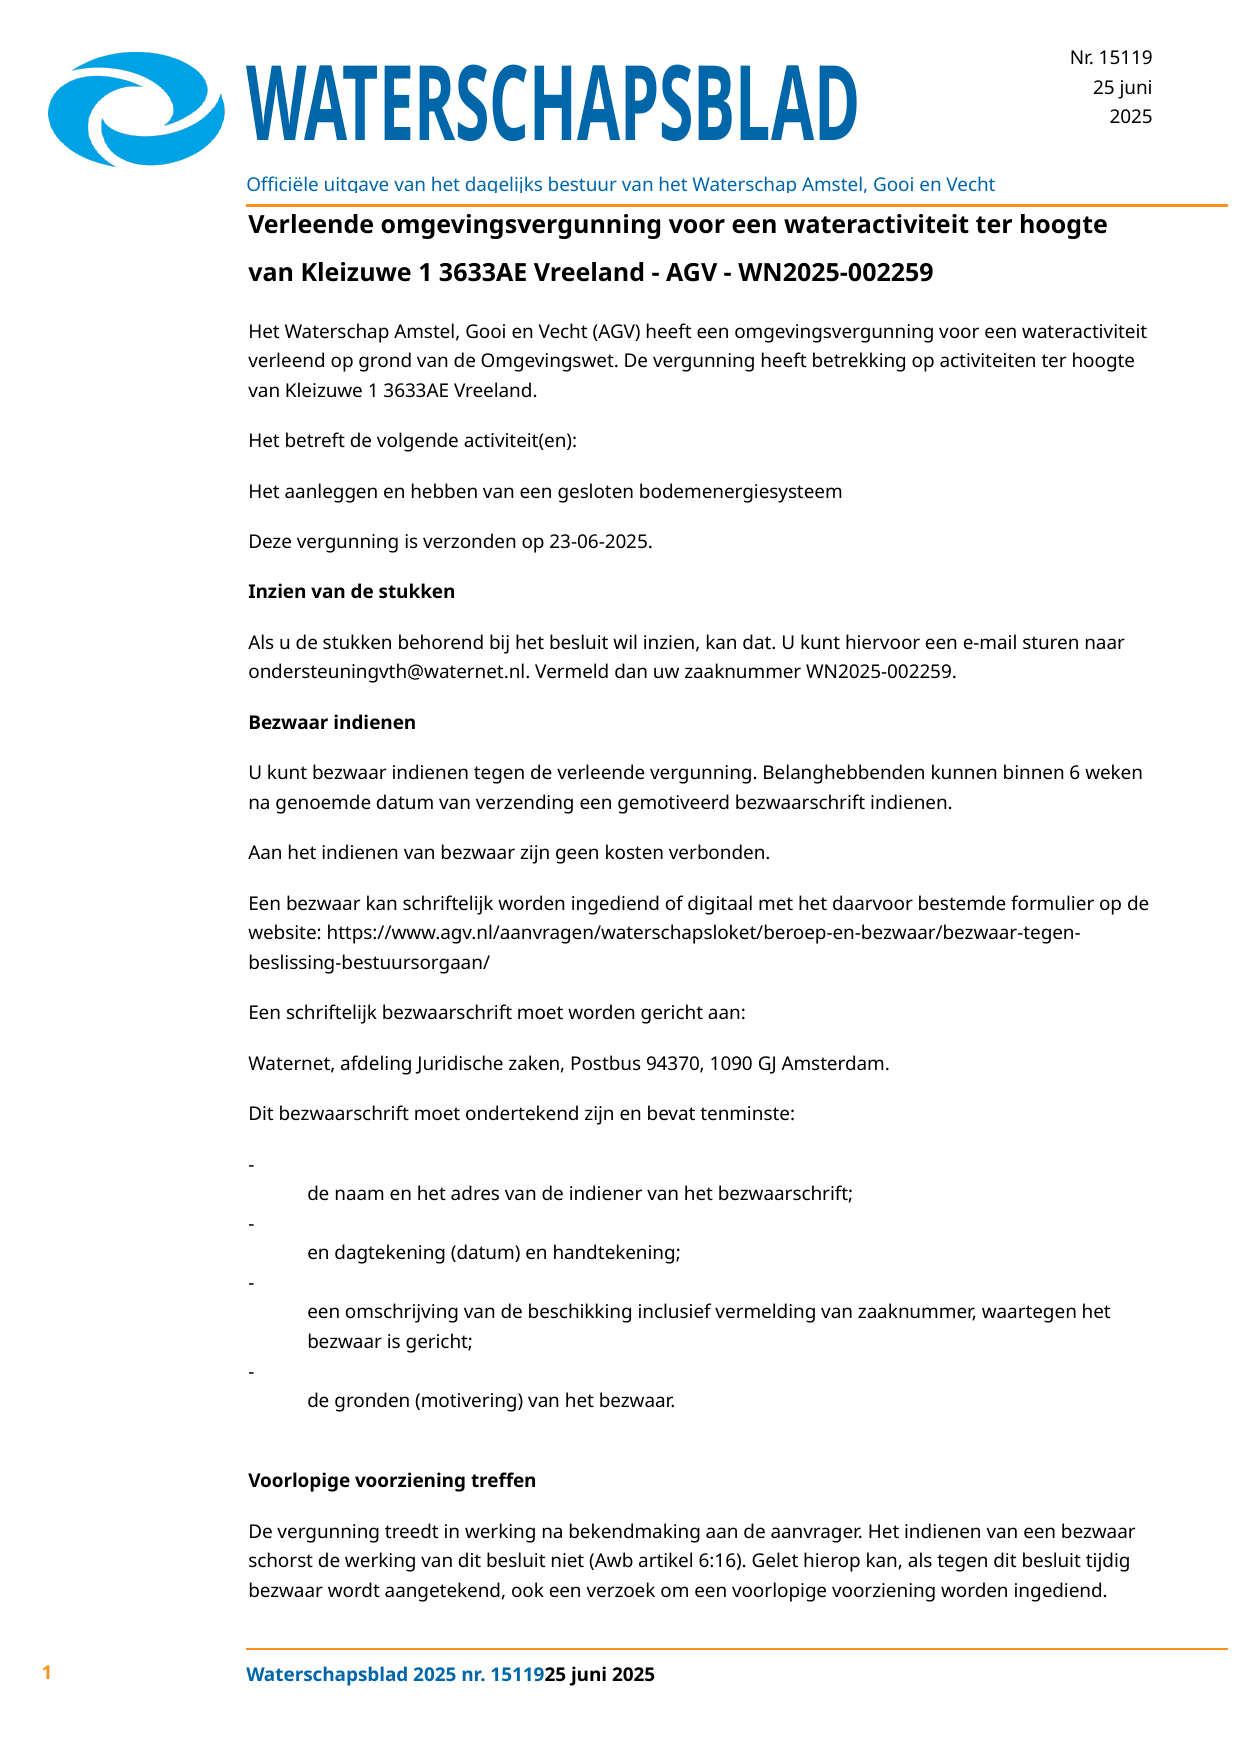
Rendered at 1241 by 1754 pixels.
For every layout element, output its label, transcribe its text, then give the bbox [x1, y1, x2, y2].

text Dit bezwaarschrift moet ondertekend zijn en bevat tenminste: [248, 1100, 1152, 1126]
text Het aanleggen en hebben van een gesloten bodemenergiesysteem [248, 478, 1152, 504]
text Bezwaar indienen [248, 709, 1152, 735]
text Verleende omgevingsvergunning voor een wateractiviteit ter hoogte van Kleizuwe 1 3633AE Vreeland - AGV - WN2025-002259 [248, 207, 1152, 288]
picture [41, 47, 231, 172]
text Inzien van de stukken [248, 579, 1152, 604]
text Als u de stukken behorend bij het besluit wil inzien, kan dat. U kunt hiervoor een e-mail sturen naar ondersteuningvth@waternet.nl. Vermeld dan uw zaaknummer WN2025-002259. [248, 629, 1152, 684]
text Deze vergunning is verzonden op 23-06-2025. [248, 528, 1152, 554]
text Het betreft de volgende activiteit(en): [248, 427, 1152, 453]
list en dagtekening (datum) en handtekening; [248, 1239, 1152, 1265]
text Aan het indienen van bezwaar zijn geen kosten verbonden. [248, 839, 1152, 865]
text Een bezwaar kan schriftelijk worden ingediend of digitaal met het daarvoor bestemde formulier op de website: https://www.agv.nl/aanvragen/waterschapsloket/beroep-en-bezwaar/bezwaar-tegen-beslissing-bestuursorgaan/ [248, 890, 1152, 975]
list de naam en het adres van de indiener van het bezwaarschrift; [248, 1180, 1152, 1206]
text Een schriftelijk bezwaarschrift moet worden gericht aan: [248, 999, 1152, 1025]
text Het Waterschap Amstel, Gooi en Vecht (AGV) heeft een omgevingsvergunning voor een wateractiviteit verleend op grond van de Omgevingswet. De vergunning heeft betrekking op activiteiten ter hoogte van Kleizuwe 1 3633AE Vreeland. [248, 318, 1152, 403]
list de gronden (motivering) van het bezwaar. [248, 1387, 1152, 1413]
text Waternet, afdeling Juridische zaken, Postbus 94370, 1090 GJ Amsterdam. [248, 1050, 1152, 1076]
text U kunt bezwaar indienen tegen de verleende vergunning. Belanghebbenden kunnen binnen 6 weken na genoemde datum van verzending een gemotiveerd bezwaarschrift indienen. [248, 759, 1152, 815]
text Voorlopige voorziening treffen [248, 1467, 1152, 1493]
list een omschrijving van de beschikking inclusief vermelding van zaaknummer, waartegen het bezwaar is gericht; [248, 1299, 1152, 1354]
text De vergunning treedt in werking na bekendmaking aan de aanvrager. Het indienen van een bezwaar schorst de werking van dit besluit niet (Awb artikel 6:16). Gelet hierop kan, als tegen dit besluit tijdig bezwaar wordt aangetekend, ook een verzoek om een voorlopige voorziening worden ingediend. [248, 1518, 1152, 1603]
